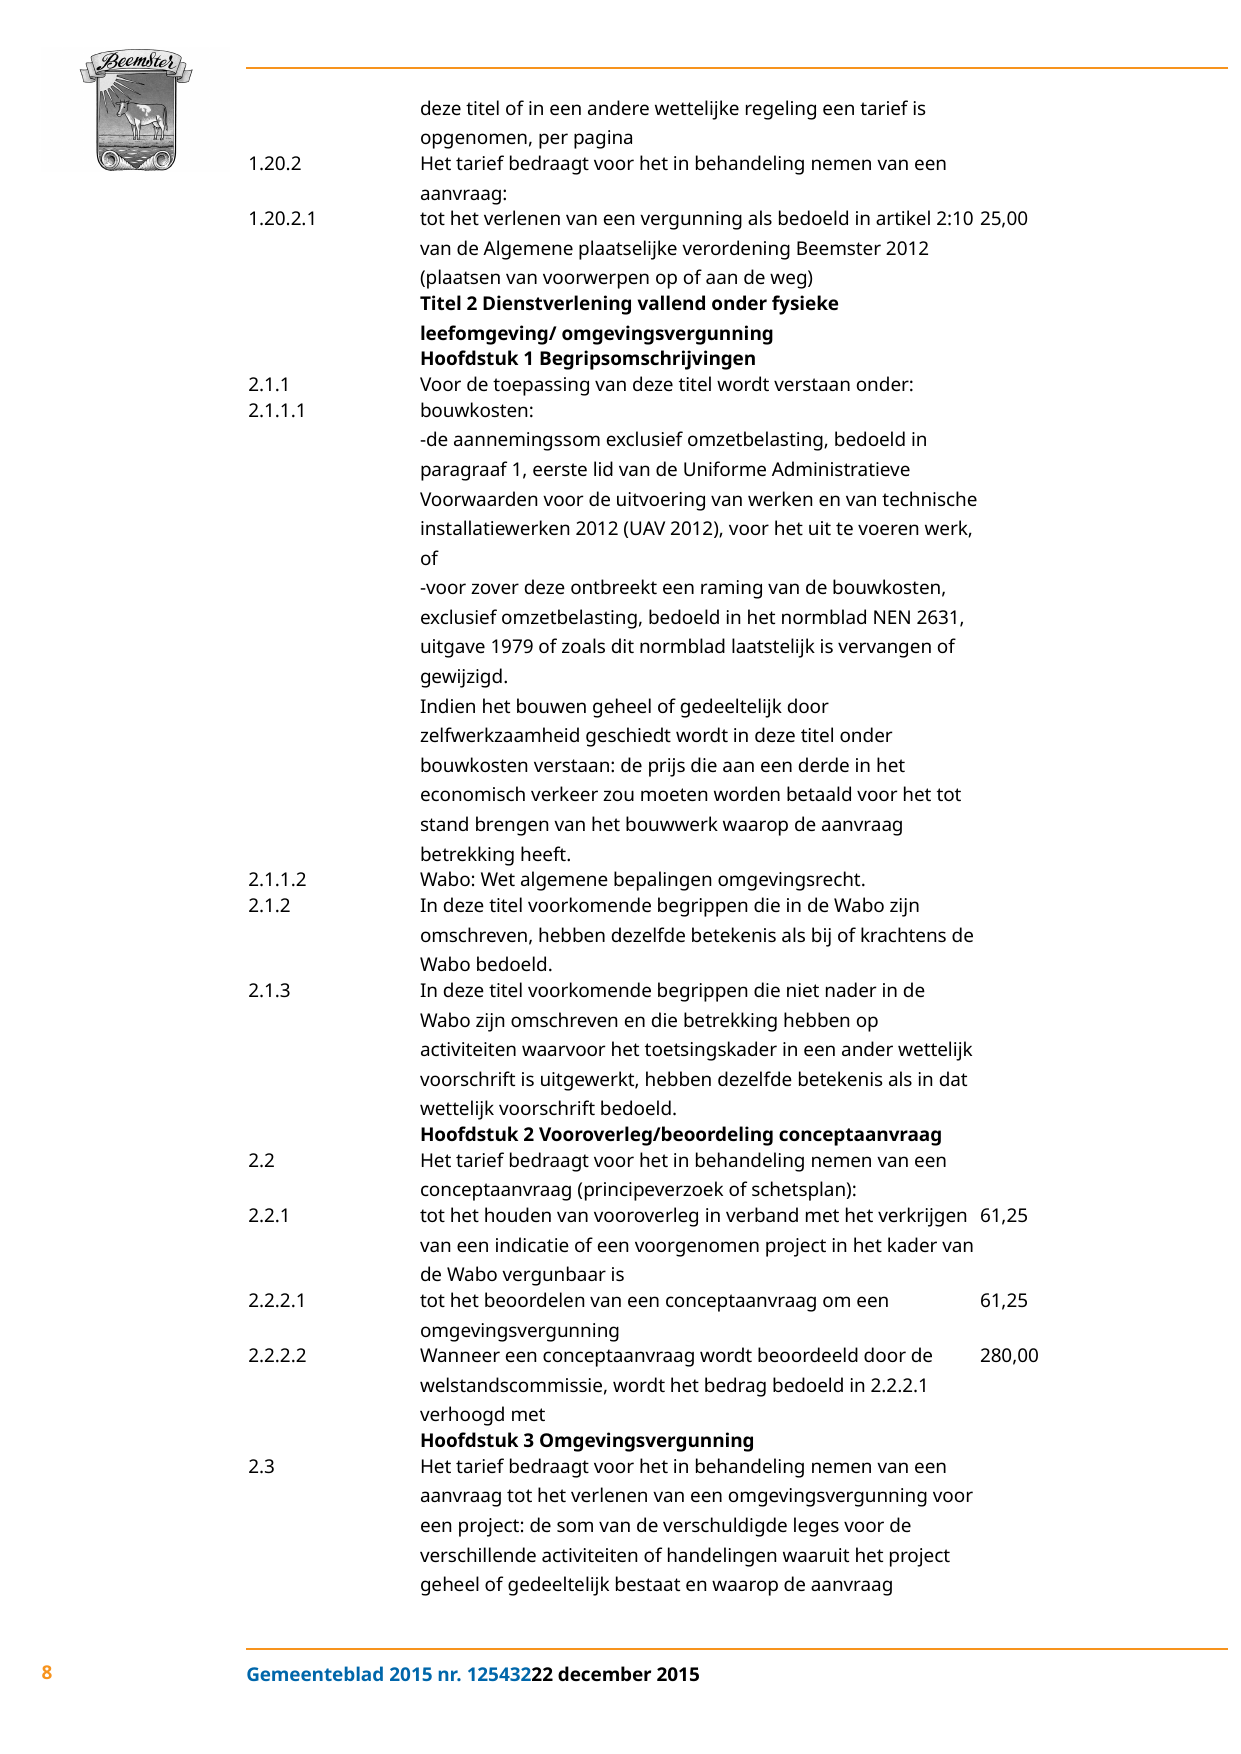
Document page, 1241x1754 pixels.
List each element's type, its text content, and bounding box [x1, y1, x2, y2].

table_cell Het tarief bedraagt voor het in behandeling nemen van een aanvraag tot het verlenen van een omgevingsvergunning voor een project: de som van de verschuldigde leges voor de verschillende activiteiten of handelingen waaruit het project geheel of gedeeltelijk bestaat en waarop de aanvraag [420, 1453, 980, 1597]
table_cell In deze titel voorkomende begrippen die niet nader in de Wabo zijn omschreven en die betrekking hebben op activiteiten waarvoor het toetsingskader in een ander wettelijk voorschrift is uitgewerkt, hebben dezelfde betekenis als in dat wettelijk voorschrift bedoeld. [420, 977, 980, 1121]
table_cell 2.1.1.1 [248, 397, 420, 867]
table_cell 280,00 [980, 1343, 1152, 1427]
table_cell [980, 346, 1152, 371]
table_cell 25,00 [980, 205, 1152, 290]
table_cell [248, 1121, 420, 1147]
table_cell [980, 1453, 1152, 1597]
table_cell Hoofdstuk 2 Vooroverleg/beoordeling conceptaanvraag [420, 1121, 980, 1147]
table_cell 1.20.2.1 [248, 205, 420, 290]
table_cell 2.2.2.2 [248, 1343, 420, 1427]
table_cell deze titel of in een andere wettelijke regeling een tarief is opgenomen, per pagina [420, 95, 980, 150]
table_cell Het tarief bedraagt voor het in behandeling nemen van een conceptaanvraag (principeverzoek of schetsplan): [420, 1147, 980, 1202]
table_cell [980, 1428, 1152, 1453]
table_cell [980, 892, 1152, 977]
table_cell Het tarief bedraagt voor het in behandeling nemen van een aanvraag: [420, 150, 980, 205]
table_cell 2.1.2 [248, 892, 420, 977]
table_cell Wabo: Wet algemene bepalingen omgevingsrecht. [420, 867, 980, 892]
picture [41, 47, 231, 172]
table_cell [248, 95, 420, 150]
table_cell [248, 346, 420, 371]
table_cell 2.2.2.1 [248, 1287, 420, 1342]
table_cell [980, 397, 1152, 867]
table_cell 2.1.3 [248, 977, 420, 1121]
table_cell [980, 95, 1152, 150]
table_cell [980, 371, 1152, 397]
table_cell 2.1.1 [248, 371, 420, 397]
table_cell tot het beoordelen van een conceptaanvraag om een omgevingsvergunning [420, 1287, 980, 1342]
table_cell [980, 290, 1152, 346]
table_cell Wanneer een conceptaanvraag wordt beoordeeld door de welstandscommissie, wordt het bedrag bedoeld in 2.2.2.1 verhoogd met [420, 1343, 980, 1427]
table_cell tot het houden van vooroverleg in verband met het verkrijgen van een indicatie of een voorgenomen project in het kader van de Wabo vergunbaar is [420, 1202, 980, 1287]
table_cell bouwkosten: -de aannemingssom exclusief omzetbelasting, bedoeld in paragraaf 1, eerste lid van de Uniforme Administratieve Voorwaarden voor de uitvoering van werken en van technische installatiewerken 2012 (UAV 2012), voor het uit te voeren werk, of -voor zover deze ontbreekt een raming van de bouwkosten, exclusief omzetbelasting, bedoeld in het normblad NEN 2631, uitgave 1979 of zoals dit normblad laatstelijk is vervangen of gewijzigd. Indien het bouwen geheel of gedeeltelijk door zelfwerkzaamheid geschiedt wordt in deze titel onder bouwkosten verstaan: de prijs die aan een derde in het economisch verkeer zou moeten worden betaald voor het tot stand brengen van het bouwwerk waarop de aanvraag betrekking heeft. [420, 397, 980, 867]
table_cell [980, 867, 1152, 892]
table_cell [980, 1121, 1152, 1147]
table_cell 2.1.1.2 [248, 867, 420, 892]
table_cell 2.2 [248, 1147, 420, 1202]
table_cell [248, 1428, 420, 1453]
table_cell tot het verlenen van een vergunning als bedoeld in artikel 2:10 van de Algemene plaatselijke verordening Beemster 2012 (plaatsen van voorwerpen op of aan de weg) [420, 205, 980, 290]
table_cell 2.2.1 [248, 1202, 420, 1287]
table_cell [980, 1147, 1152, 1202]
table_cell 61,25 [980, 1287, 1152, 1342]
table_cell 61,25 [980, 1202, 1152, 1287]
table_cell [980, 977, 1152, 1121]
table_cell 2.3 [248, 1453, 420, 1597]
table_cell Hoofdstuk 1 Begripsomschrijvingen [420, 346, 980, 371]
table_cell In deze titel voorkomende begrippen die in de Wabo zijn omschreven, hebben dezelfde betekenis als bij of krachtens de Wabo bedoeld. [420, 892, 980, 977]
table_cell [980, 150, 1152, 205]
table_cell 1.20.2 [248, 150, 420, 205]
table_cell Hoofdstuk 3 Omgevingsvergunning [420, 1428, 980, 1453]
table_cell Titel 2 Dienstverlening vallend onder fysieke leefomgeving/ omgevingsvergunning [420, 290, 980, 346]
table_cell Voor de toepassing van deze titel wordt verstaan onder: [420, 371, 980, 397]
table_cell [248, 290, 420, 346]
